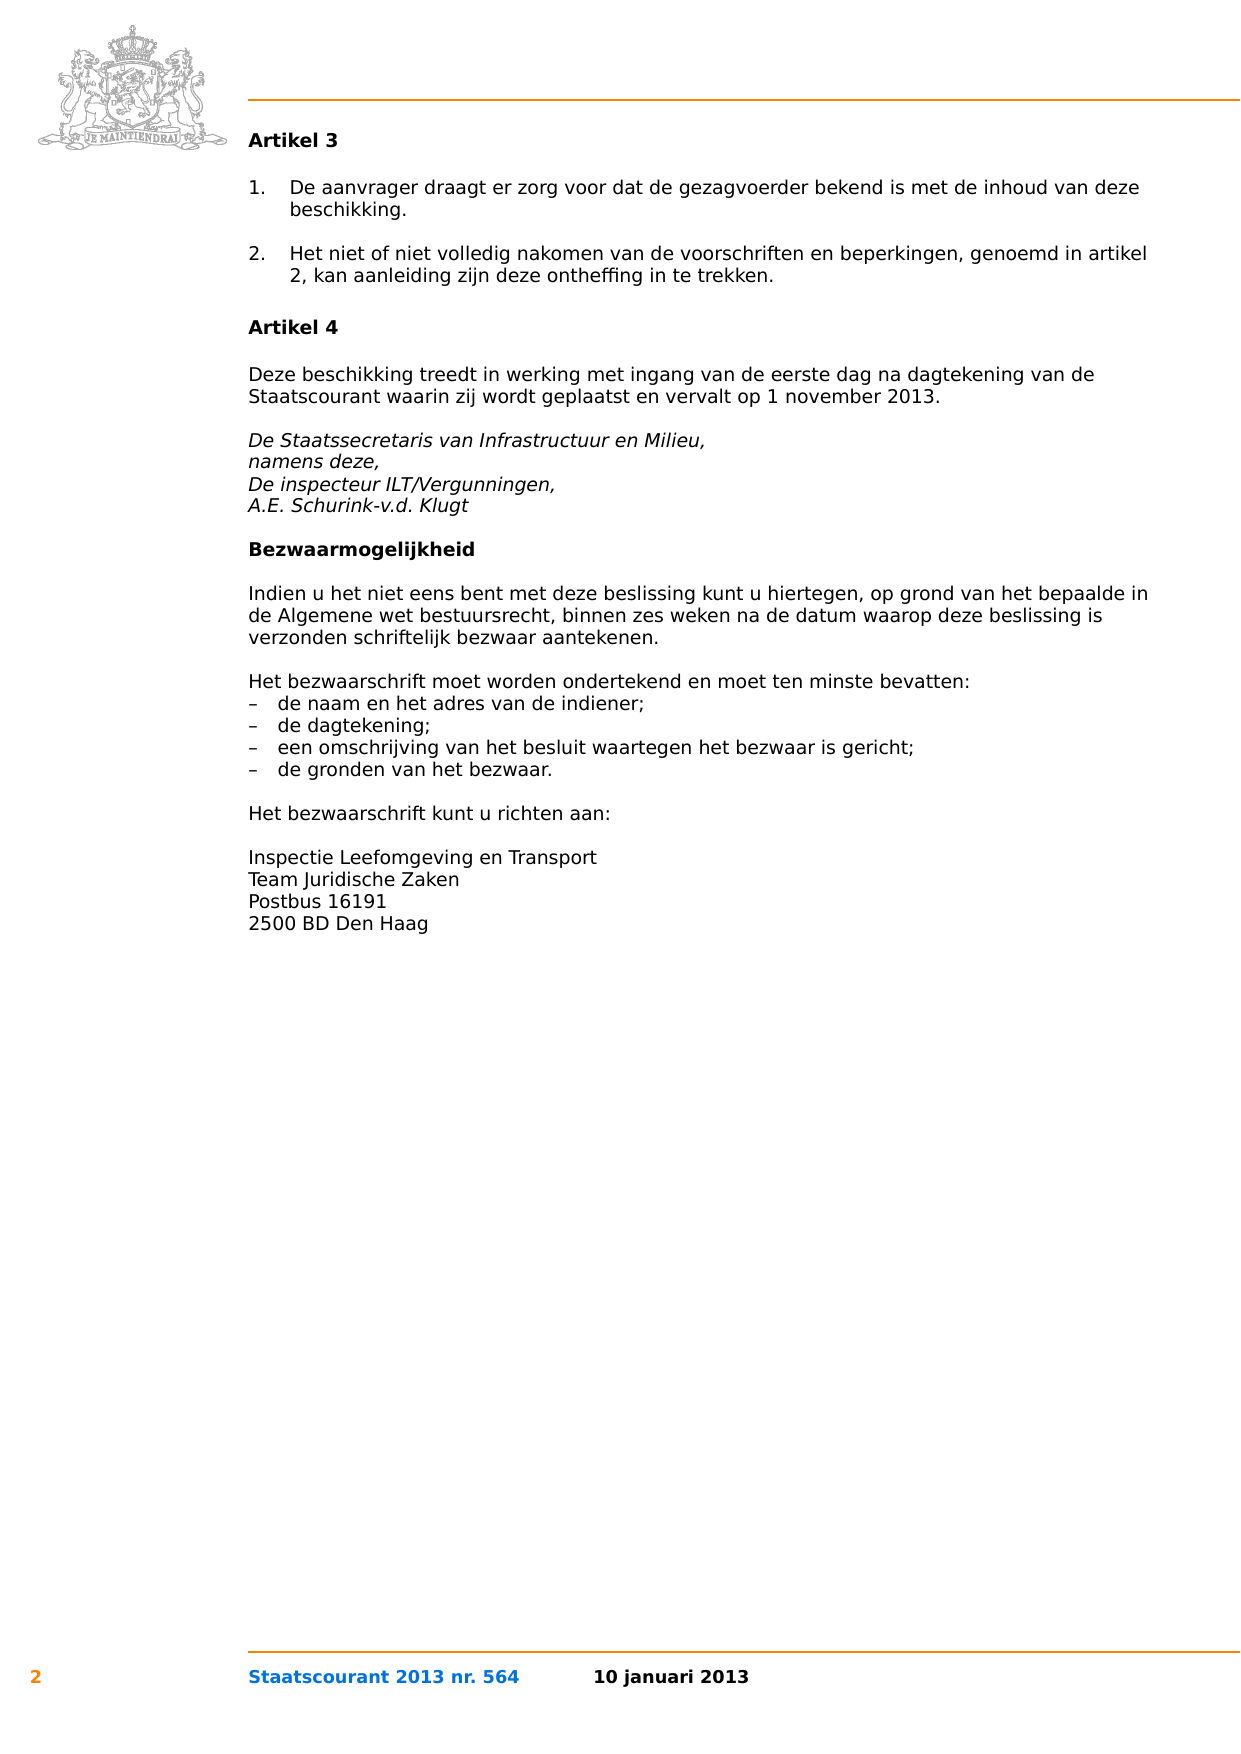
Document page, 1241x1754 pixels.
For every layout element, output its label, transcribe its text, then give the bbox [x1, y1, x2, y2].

text Deze beschikking treedt in werking met ingang van de eerste dag na dagtekening van de Staatscourant waarin zij wordt geplaatst en vervalt op 1 november 2013. [248, 364, 1163, 408]
subtitle Artikel 4 [248, 317, 1163, 339]
text Het bezwaarschrift moet worden ondertekend en moet ten minste bevatten: [248, 671, 1163, 693]
text 2. Het niet of niet volledig nakomen van de voorschriften en beperkingen, genoemd in artikel 2, kan aanleiding zijn deze ontheffing in te trekken. [248, 243, 1163, 287]
text Inspectie Leefomgeving en Transport [248, 847, 1163, 868]
text Het bezwaarschrift kunt u richten aan: [248, 803, 1163, 825]
text Bezwaarmogelijkheid [248, 539, 1163, 561]
text 2500 BD Den Haag [248, 912, 1163, 934]
text – de naam en het adres van de indiener; [248, 693, 1163, 715]
text 1. De aanvrager draagt er zorg voor dat de gezagvoerder bekend is met de inhoud van deze beschikking. [248, 177, 1163, 221]
text Indien u het niet eens bent met deze beslissing kunt u hiertegen, op grond van het bepaalde in de Algemene wet bestuursrecht, binnen zes weken na de datum waarop deze beslissing is verzonden schriftelijk bezwaar aantekenen. [248, 583, 1163, 649]
text Team Juridische Zaken [248, 868, 1163, 891]
picture [38, 25, 227, 150]
text – de gronden van het bezwaar. [248, 759, 1163, 781]
text De Staatssecretaris van Infrastructuur en Milieu, namens deze, De inspecteur ILT/Vergunningen, A.E. Schurink-v.d. Klugt [248, 429, 1163, 517]
text – een omschrijving van het besluit waartegen het bezwaar is gericht; [248, 737, 1163, 759]
subtitle Artikel 3 [248, 130, 1163, 152]
text – de dagtekening; [248, 715, 1163, 737]
text Postbus 16191 [248, 891, 1163, 912]
